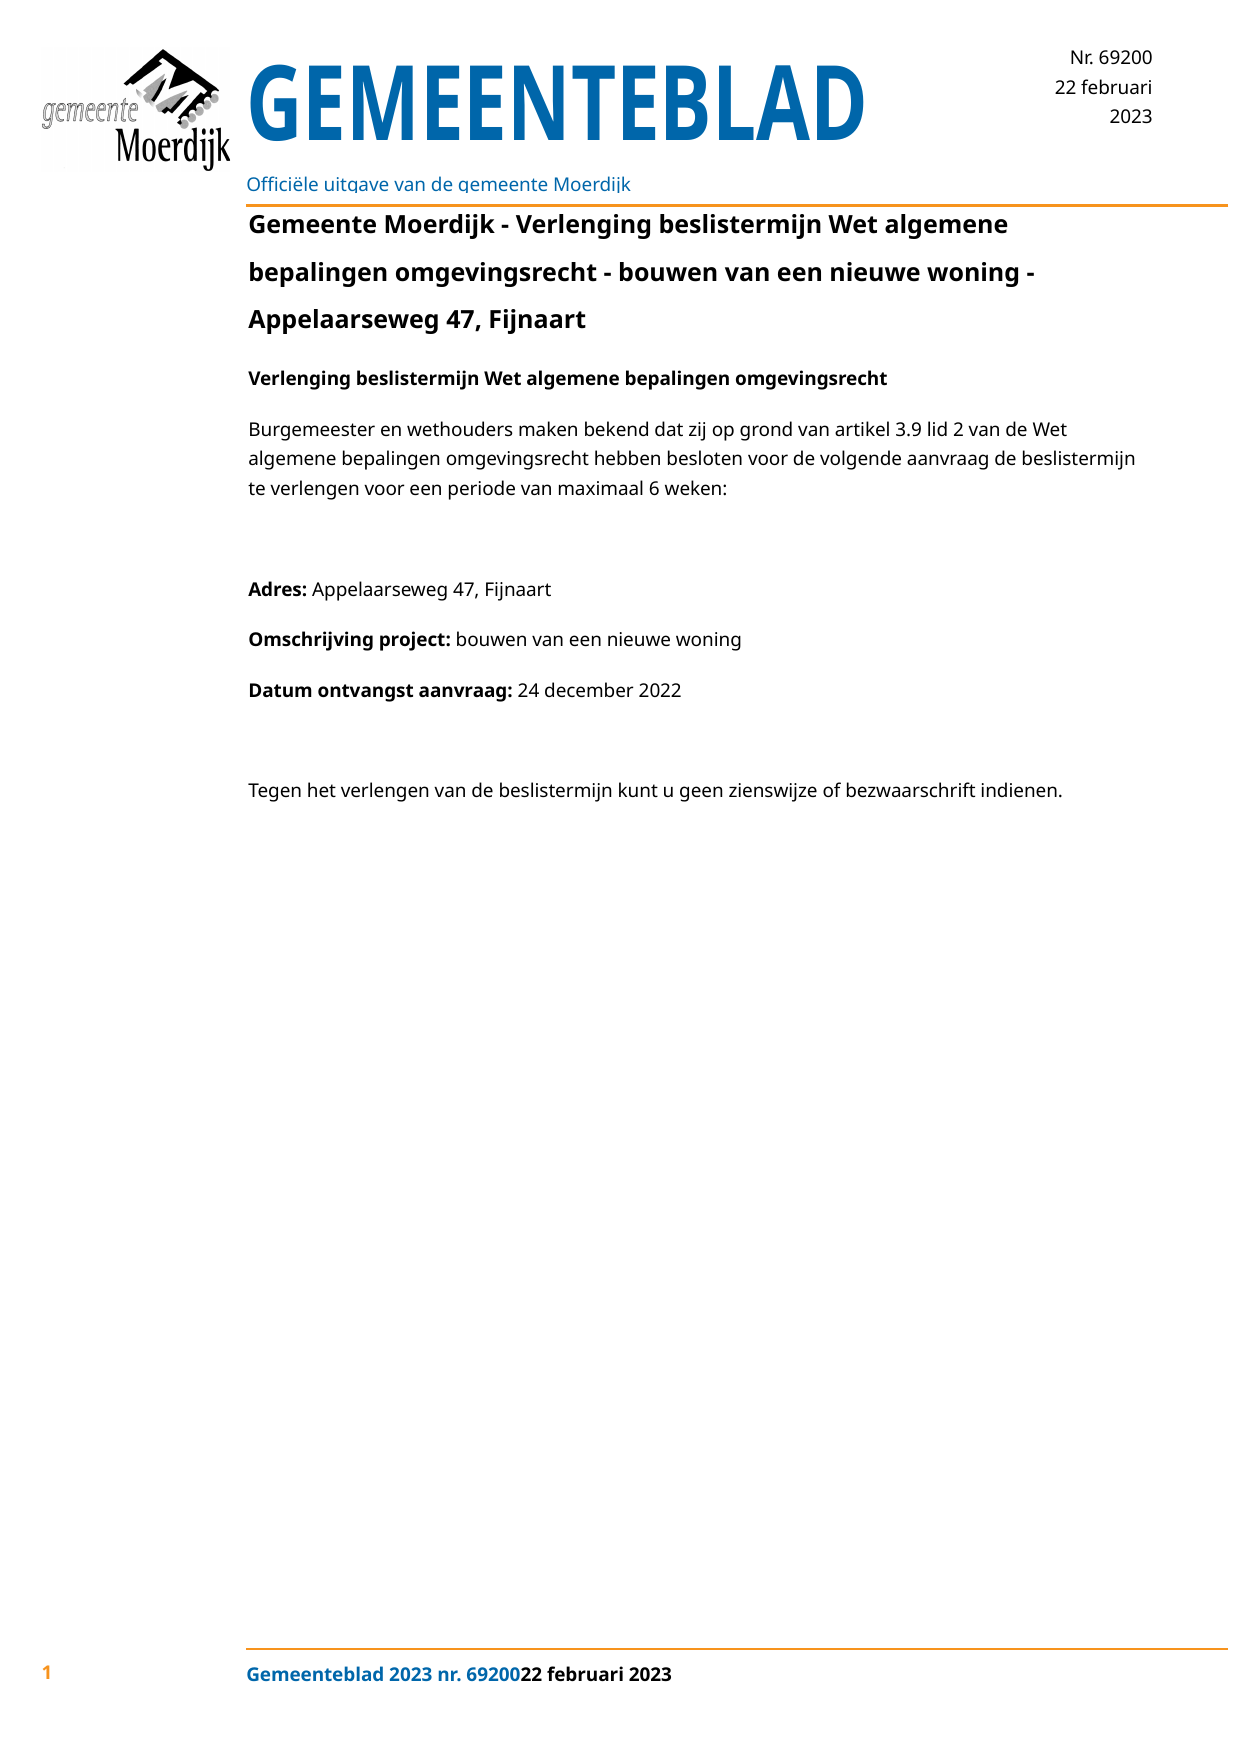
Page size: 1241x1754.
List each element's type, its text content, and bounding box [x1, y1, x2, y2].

text Datum ontvangst aanvraag: 24 december 2022 [248, 677, 1152, 702]
text Adres: Appelaarseweg 47, Fijnaart [248, 576, 1152, 602]
text Omschrijving project: bouwen van een nieuwe woning [248, 626, 1152, 652]
text Verlenging beslistermijn Wet algemene bepalingen omgevingsrecht [248, 366, 1152, 391]
text Gemeente Moerdijk - Verlenging beslistermijn Wet algemene bepalingen omgevingsrecht - bouwen van een nieuwe woning - Appelaarseweg 47, Fijnaart [248, 207, 1152, 336]
text Burgemeester en wethouders maken bekend dat zij op grond van artikel 3.9 lid 2 van de Wet algemene bepalingen omgevingsrecht hebben besloten voor de volgende aanvraag de beslistermijn te verlengen voor een periode van maximaal 6 weken: [248, 416, 1152, 501]
text Tegen het verlengen van de beslistermijn kunt u geen zienswijze of bezwaarschrift indienen. [248, 778, 1152, 803]
picture [41, 47, 231, 172]
